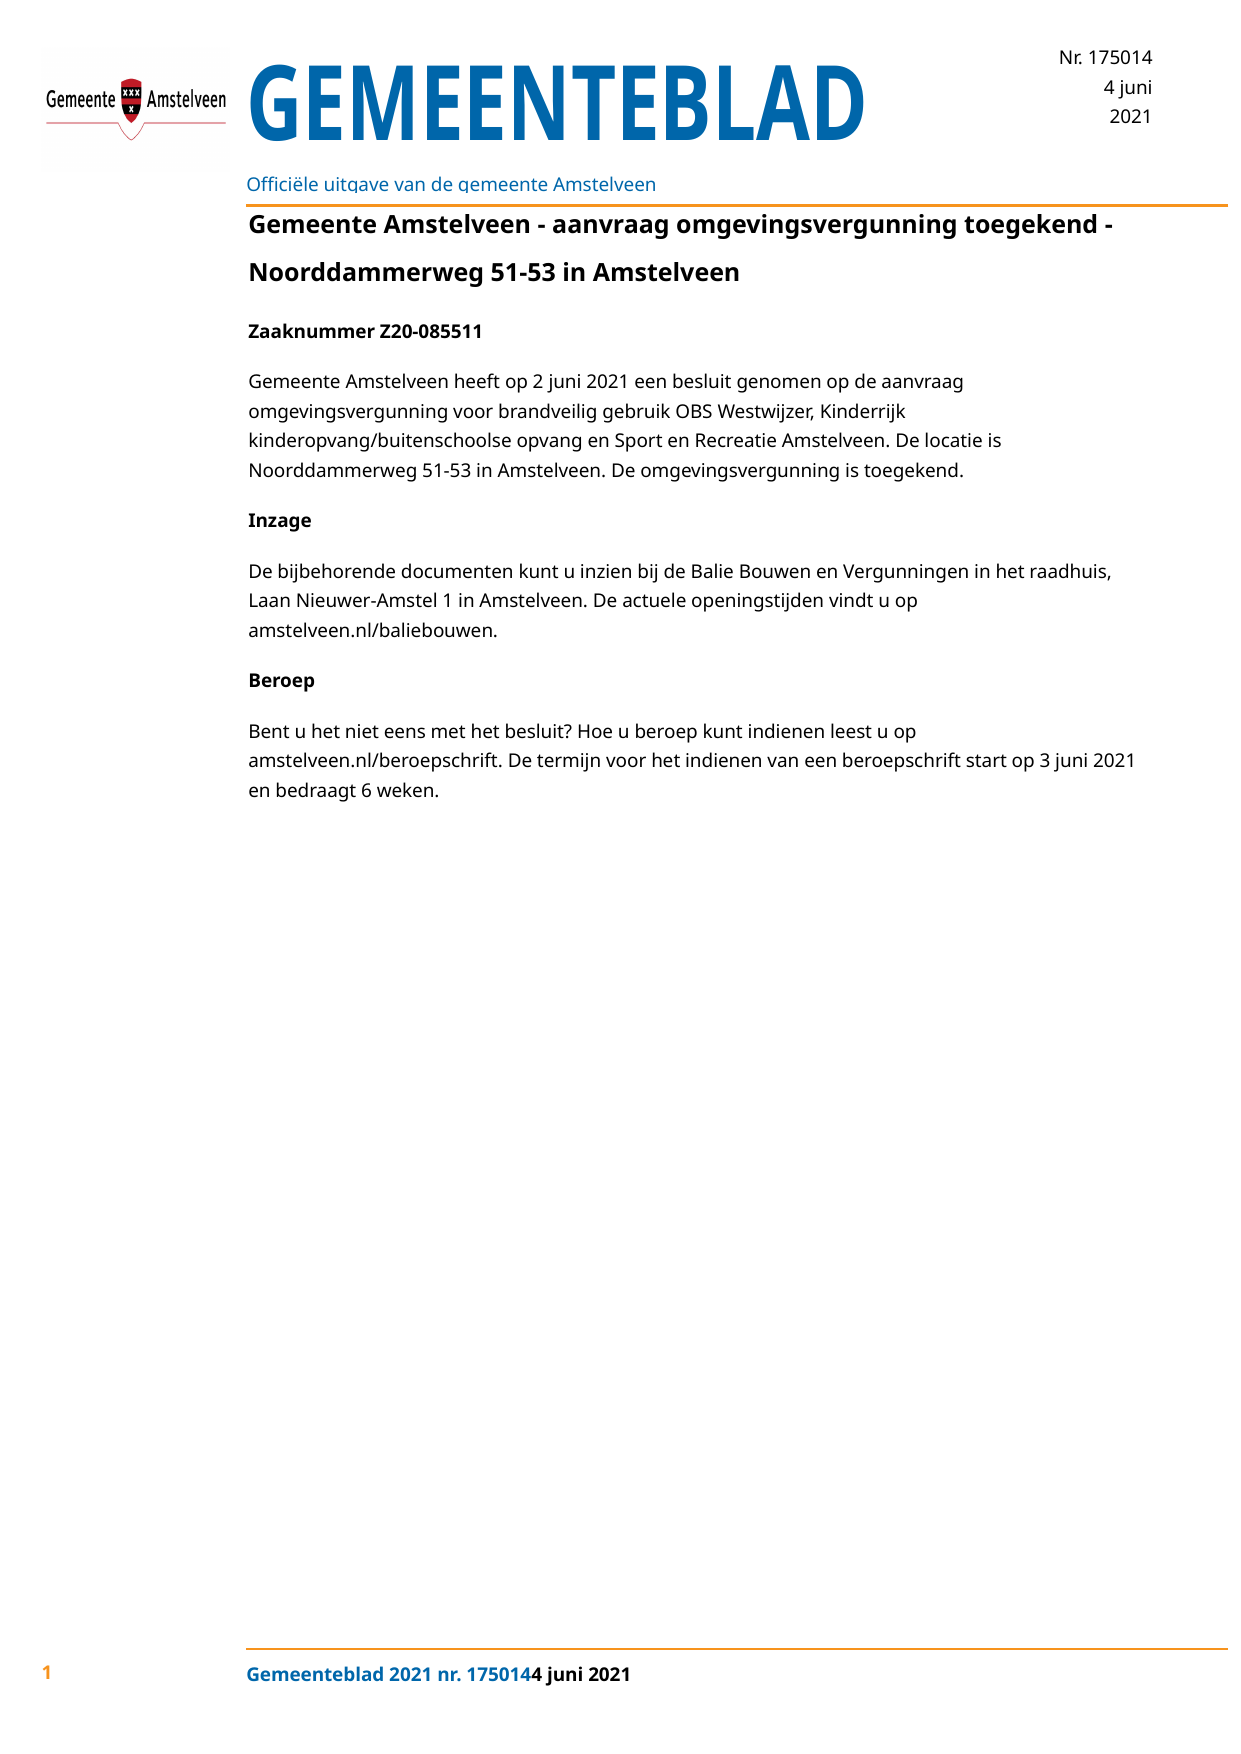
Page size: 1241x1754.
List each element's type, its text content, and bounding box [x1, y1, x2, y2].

text Gemeente Amstelveen heeft op 2 juni 2021 een besluit genomen op de aanvraag omgevingsvergunning voor brandveilig gebruik OBS Westwijzer, Kinderrijk kinderopvang/buitenschoolse opvang en Sport en Recreatie Amstelveen. De locatie is Noorddammerweg 51-53 in Amstelveen. De omgevingsvergunning is toegekend. [248, 368, 1152, 483]
text De bijbehorende documenten kunt u inzien bij de Balie Bouwen en Vergunningen in het raadhuis, Laan Nieuwer-Amstel 1 in Amstelveen. De actuele openingstijden vindt u op amstelveen.nl/baliebouwen. [248, 558, 1152, 643]
text Inzage [248, 507, 1152, 533]
picture [41, 47, 231, 172]
text Beroep [248, 667, 1152, 693]
text Zaaknummer Z20-085511 [248, 318, 1152, 344]
text Gemeente Amstelveen - aanvraag omgevingsvergunning toegekend - Noorddammerweg 51-53 in Amstelveen [248, 207, 1152, 288]
text Bent u het niet eens met het besluit? Hoe u beroep kunt indienen leest u op amstelveen.nl/beroepschrift. De termijn voor het indienen van een beroepschrift start op 3 juni 2021 en bedraagt 6 weken. [248, 718, 1152, 803]
